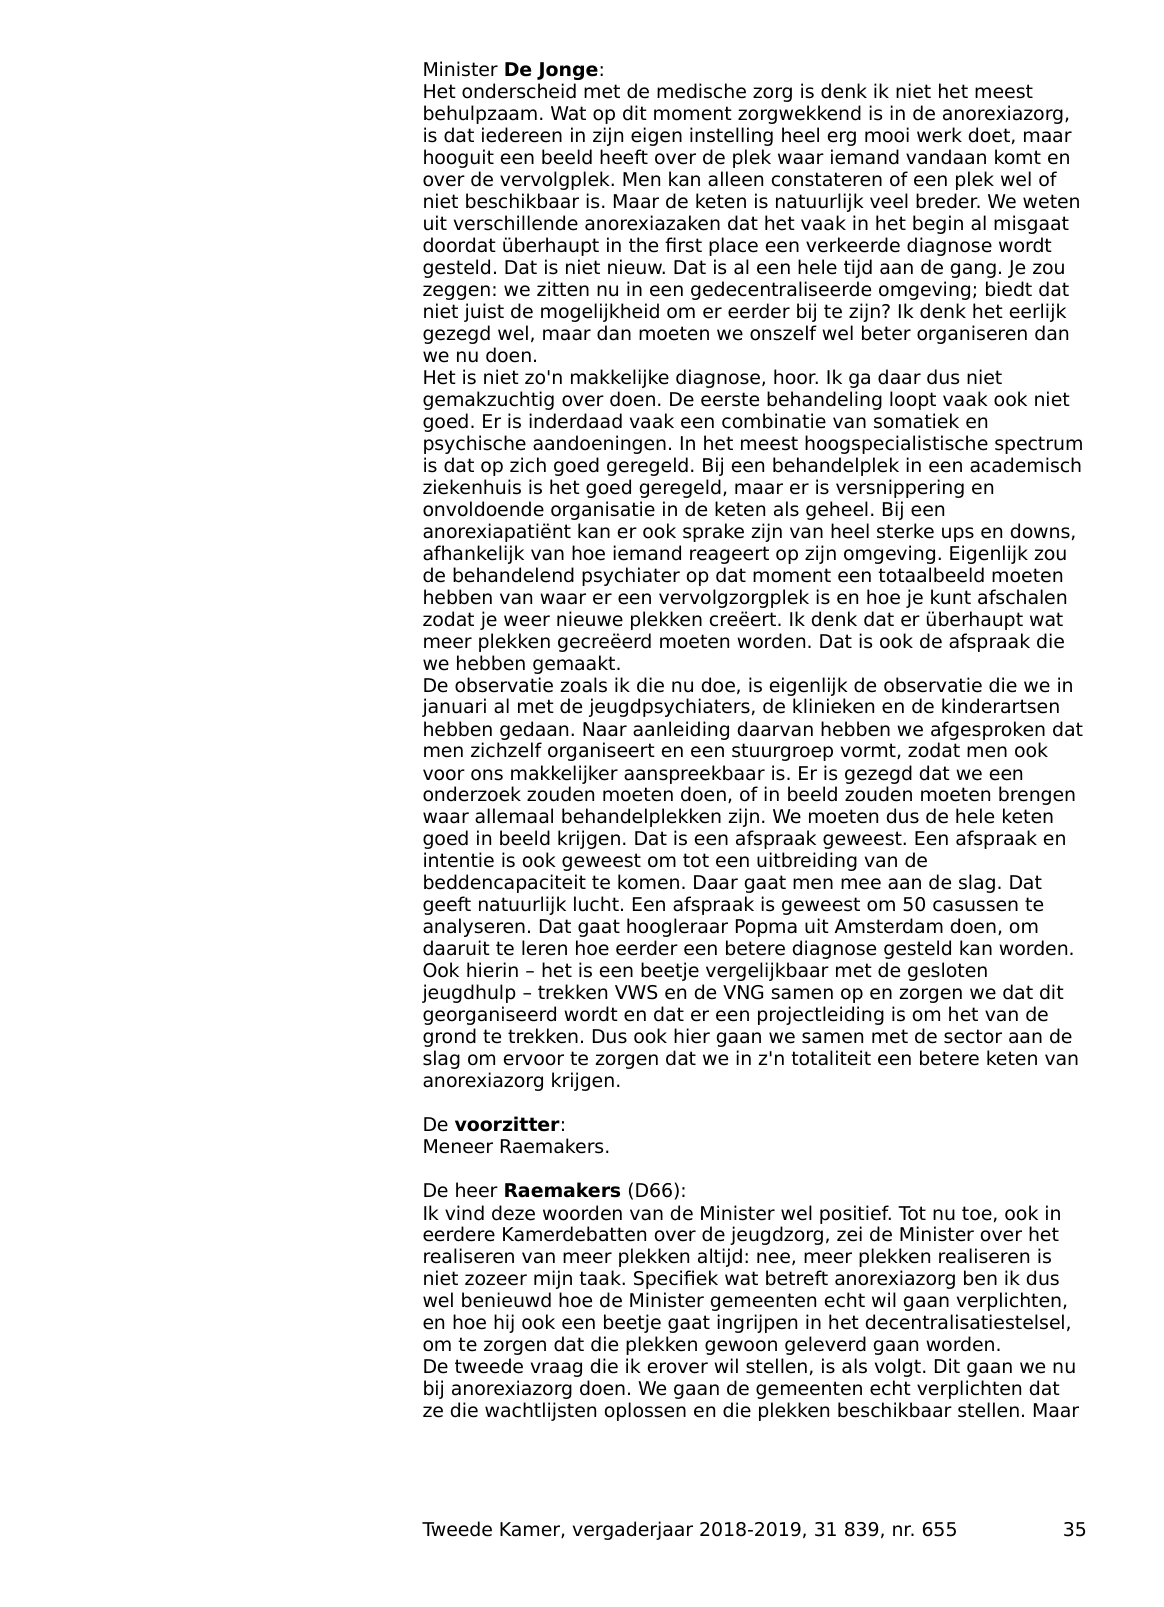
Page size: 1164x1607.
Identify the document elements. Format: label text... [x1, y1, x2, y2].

text Meneer Raemakers. [422, 1136, 1087, 1158]
text Ik vind deze woorden van de Minister wel positief. Tot nu toe, ook in eerdere Kamerdebatten over de jeugdzorg, zei de Minister over het realiseren van meer plekken altijd: nee, meer plekken realiseren is niet zozeer mijn taak. Specifiek wat betreft anorexiazorg ben ik dus wel benieuwd hoe de Minister gemeenten echt wil gaan verplichten, en hoe hij ook een beetje gaat ingrijpen in het decentralisatiestelsel, om te zorgen dat die plekken gewoon geleverd gaan worden. [422, 1202, 1087, 1356]
text De heer Raemakers (D66): [422, 1180, 1087, 1202]
text De observatie zoals ik die nu doe, is eigenlijk de observatie die we in januari al met de jeugdpsychiaters, de klinieken en de kinderartsen hebben gedaan. Naar aanleiding daarvan hebben we afgesproken dat men zichzelf organiseert en een stuurgroep vormt, zodat men ook voor ons makkelijker aanspreekbaar is. Er is gezegd dat we een onderzoek zouden moeten doen, of in beeld zouden moeten brengen waar allemaal behandelplekken zijn. We moeten dus de hele keten goed in beeld krijgen. Dat is een afspraak geweest. Een afspraak en intentie is ook geweest om tot een uitbreiding van de beddencapaciteit te komen. Daar gaat men mee aan de slag. Dat geeft natuurlijk lucht. Een afspraak is geweest om 50 casussen te analyseren. Dat gaat hoogleraar Popma uit Amsterdam doen, om daaruit te leren hoe eerder een betere diagnose gesteld kan worden. Ook hierin – het is een beetje vergelijkbaar met de gesloten jeugdhulp – trekken VWS en de VNG samen op en zorgen we dat dit georganiseerd wordt en dat er een projectleiding is om het van de grond te trekken. Dus ook hier gaan we samen met de sector aan de slag om ervoor te zorgen dat we in z'n totaliteit een betere keten van anorexiazorg krijgen. [422, 674, 1087, 1092]
text Het is niet zo'n makkelijke diagnose, hoor. Ik ga daar dus niet gemakzuchtig over doen. De eerste behandeling loopt vaak ook niet goed. Er is inderdaad vaak een combinatie van somatiek en psychische aandoeningen. In het meest hoogspecialistische spectrum is dat op zich goed geregeld. Bij een behandelplek in een academisch ziekenhuis is het goed geregeld, maar er is versnippering en onvoldoende organisatie in de keten als geheel. Bij een anorexiapatiënt kan er ook sprake zijn van heel sterke ups en downs, afhankelijk van hoe iemand reageert op zijn omgeving. Eigenlijk zou de behandelend psychiater op dat moment een totaalbeeld moeten hebben van waar er een vervolgzorgplek is en hoe je kunt afschalen zodat je weer nieuwe plekken creëert. Ik denk dat er überhaupt wat meer plekken gecreëerd moeten worden. Dat is ook de afspraak die we hebben gemaakt. [422, 367, 1087, 674]
text De voorzitter: [422, 1114, 1087, 1136]
text Het onderscheid met de medische zorg is denk ik niet het meest behulpzaam. Wat op dit moment zorgwekkend is in de anorexiazorg, is dat iedereen in zijn eigen instelling heel erg mooi werk doet, maar hooguit een beeld heeft over de plek waar iemand vandaan komt en over de vervolgplek. Men kan alleen constateren of een plek wel of niet beschikbaar is. Maar de keten is natuurlijk veel breder. We weten uit verschillende anorexiazaken dat het vaak in het begin al misgaat doordat überhaupt in the first place een verkeerde diagnose wordt gesteld. Dat is niet nieuw. Dat is al een hele tijd aan de gang. Je zou zeggen: we zitten nu in een gedecentraliseerde omgeving; biedt dat niet juist de mogelijkheid om er eerder bij te zijn? Ik denk het eerlijk gezegd wel, maar dan moeten we onszelf wel beter organiseren dan we nu doen. [422, 81, 1087, 367]
text Minister De Jonge: [422, 59, 1087, 81]
text De tweede vraag die ik erover wil stellen, is als volgt. Dit gaan we nu bij anorexiazorg doen. We gaan de gemeenten echt verplichten dat ze die wachtlijsten oplossen en die plekken beschikbaar stellen. Maar [422, 1356, 1087, 1422]
